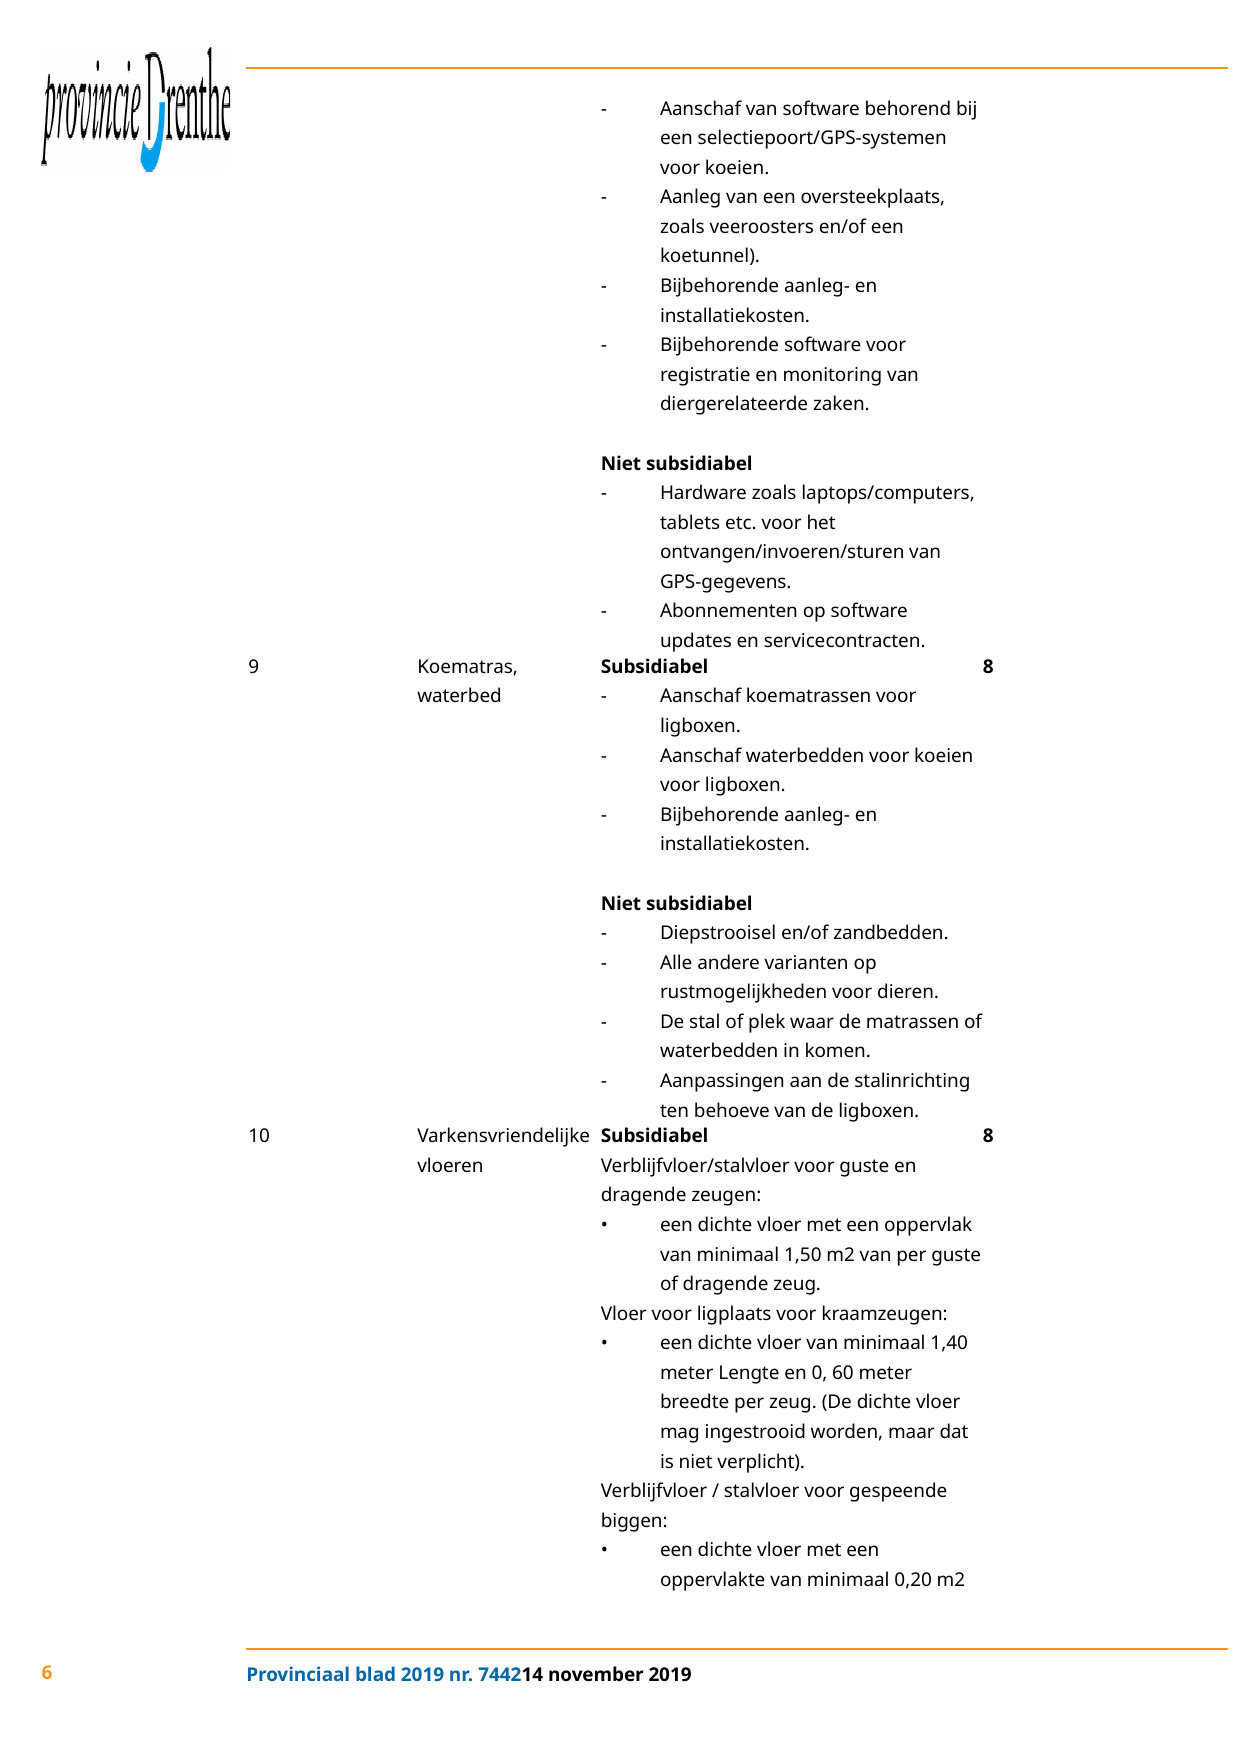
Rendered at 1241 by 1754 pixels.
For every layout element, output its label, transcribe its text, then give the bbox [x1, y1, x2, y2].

table_cell 10 [248, 1123, 417, 1592]
table_cell [248, 95, 417, 653]
table_cell Koematras, waterbed [417, 653, 601, 1122]
table_cell Subsidiabel Verblijfvloer/stalvloer voor guste en dragende zeugen: een dichte vloer met een oppervlak van minimaal 1,50 m2 van per guste of dragende zeug. Vloer voor ligplaats voor kraamzeugen: een dichte vloer van minimaal 1,40 meter Lengte en 0, 60 meter breedte per zeug. (De dichte vloer mag ingestrooid worden, maar dat is niet verplicht). Verblijfvloer / stalvloer voor gespeende biggen: een dichte vloer met een oppervlakte van minimaal 0,20 m2 [601, 1123, 983, 1592]
table_cell Aanschaf van software behorend bij een selectiepoort/GPS-systemen voor koeien. Aanleg van een oversteekplaats, zoals veeroosters en/of een koetunnel). Bijbehorende aanleg- en installatiekosten. Bijbehorende software voor registratie en monitoring van diergerelateerde zaken. Niet subsidiabel Hardware zoals laptops/computers, tablets etc. voor het ontvangen/invoeren/sturen van GPS-gegevens. Abonnementen op software updates en servicecontracten. [601, 95, 983, 653]
table_cell [417, 95, 601, 653]
table_cell 8 [983, 1123, 1152, 1592]
table_cell [983, 95, 1152, 653]
table_cell 8 [983, 653, 1152, 1122]
picture [41, 47, 231, 172]
table_cell 9 [248, 653, 417, 1122]
table_cell Subsidiabel Aanschaf koematrassen voor ligboxen. Aanschaf waterbedden voor koeien voor ligboxen. Bijbehorende aanleg- en installatiekosten. Niet subsidiabel Diepstrooisel en/of zandbedden. Alle andere varianten op rustmogelijkheden voor dieren. De stal of plek waar de matrassen of waterbedden in komen. Aanpassingen aan de stalinrichting ten behoeve van de ligboxen. [601, 653, 983, 1122]
table_cell Varkensvriendelijke vloeren [417, 1123, 601, 1592]
